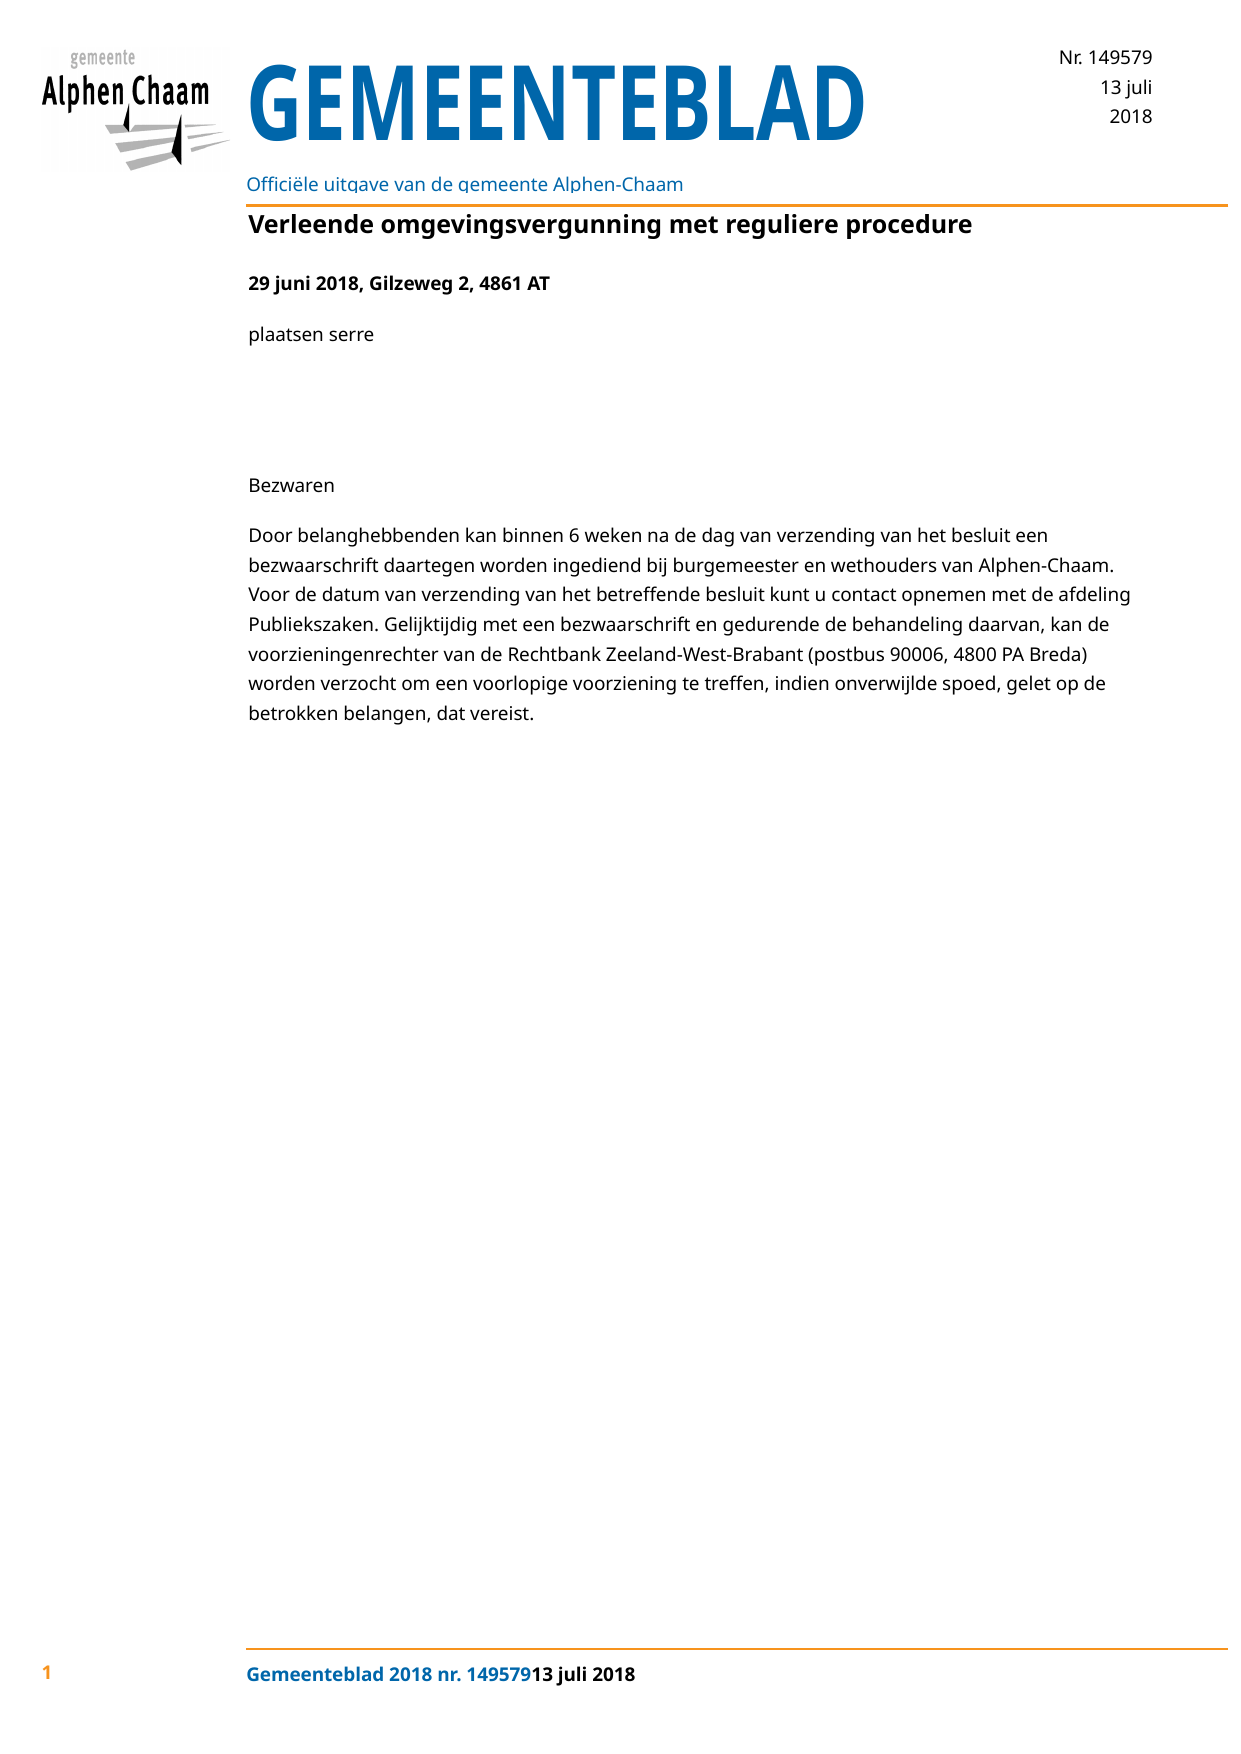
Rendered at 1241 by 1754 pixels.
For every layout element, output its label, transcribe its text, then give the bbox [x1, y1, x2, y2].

text Door belanghebbenden kan binnen 6 weken na de dag van verzending van het besluit een bezwaarschrift daartegen worden ingediend bij burgemeester en wethouders van Alphen-Chaam. Voor de datum van verzending van het betreffende besluit kunt u contact opnemen met de afdeling Publiekszaken. Gelijktijdig met een bezwaarschrift en gedurende de behandeling daarvan, kan de voorzieningenrechter van de Rechtbank Zeeland-West-Brabant (postbus 90006, 4800 PA Breda) worden verzocht om een voorlopige voorziening te treffen, indien onverwijlde spoed, gelet op de betrokken belangen, dat vereist. [248, 522, 1152, 726]
text plaatsen serre [248, 321, 1152, 346]
text Bezwaren [248, 472, 1152, 498]
text Verleende omgevingsvergunning met reguliere procedure [248, 207, 1152, 241]
picture [41, 47, 231, 172]
text 29 juni 2018, Gilzeweg 2, 4861 AT [248, 270, 1152, 296]
